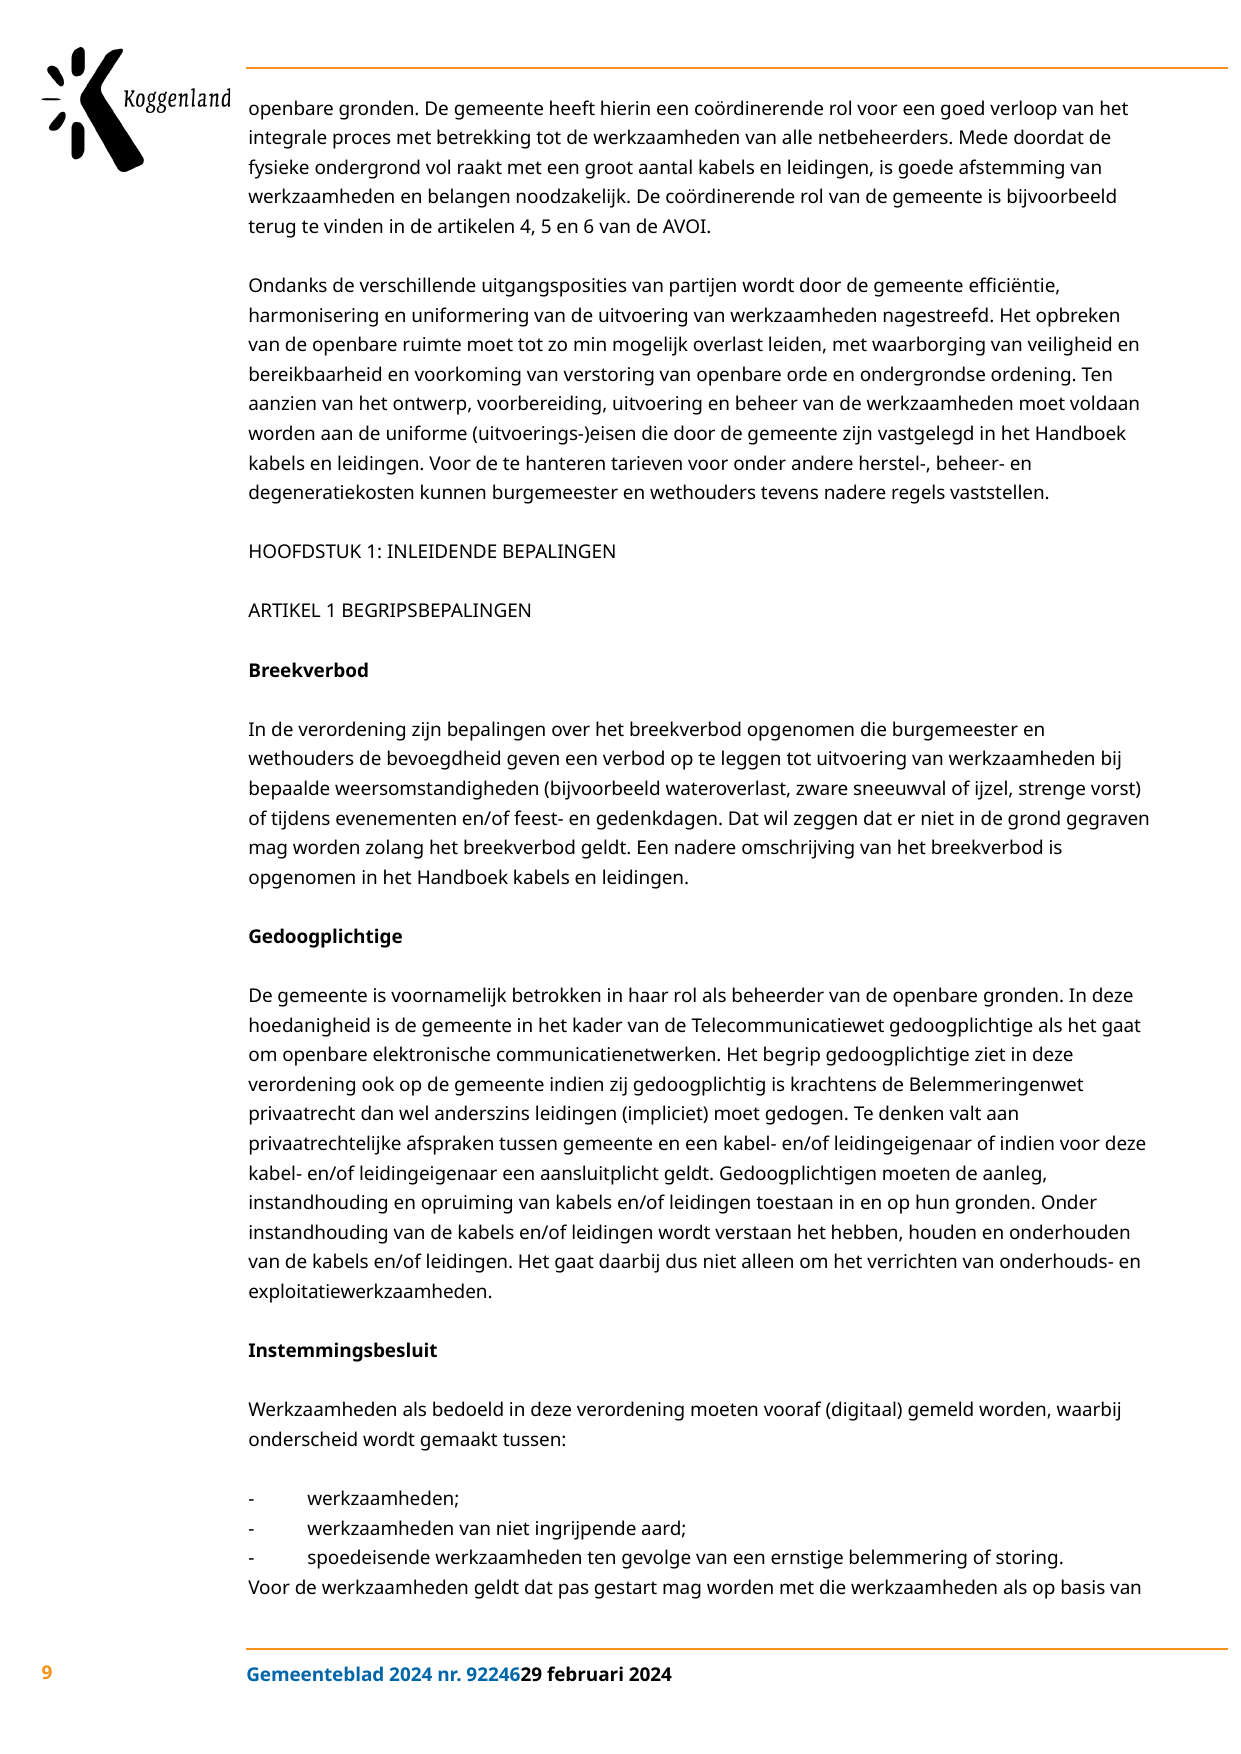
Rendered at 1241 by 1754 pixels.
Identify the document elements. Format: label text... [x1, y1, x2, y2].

picture [41, 47, 231, 172]
text ARTIKEL 1 BEGRIPSBEPALINGEN [248, 598, 1152, 623]
text HOOFDSTUK 1: INLEIDENDE BEPALINGEN [248, 538, 1152, 564]
text Gedoogplichtige [248, 923, 1152, 949]
text De gemeente is voornamelijk betrokken in haar rol als beheerder van de openbare gronden. In deze hoedanigheid is de gemeente in het kader van de Telecommunicatiewet gedoogplichtige als het gaat om openbare elektronische communicatienetwerken. Het begrip gedoogplichtige ziet in deze verordening ook op de gemeente indien zij gedoogplichtig is krachtens de Belemmeringenwet privaatrecht dan wel anderszins leidingen (impliciet) moet gedogen. Te denken valt aan privaatrechtelijke afspraken tussen gemeente en een kabel- en/of leidingeigenaar of indien voor deze kabel- en/of leidingeigenaar een aansluitplicht geldt. Gedoogplichtigen moeten de aanleg, instandhouding en opruiming van kabels en/of leidingen toestaan in en op hun gronden. Onder instandhouding van de kabels en/of leidingen wordt verstaan het hebben, houden en onderhouden van de kabels en/of leidingen. Het gaat daarbij dus niet alleen om het verrichten van onderhouds- en exploitatiewerkzaamheden. [248, 982, 1152, 1304]
text Breekverbod [248, 657, 1152, 683]
text Werkzaamheden als bedoeld in deze verordening moeten vooraf (digitaal) gemeld worden, waarbij onderscheid wordt gemaakt tussen: [248, 1396, 1152, 1452]
list werkzaamheden; [248, 1485, 1152, 1511]
list werkzaamheden van niet ingrijpende aard; [248, 1515, 1152, 1541]
text In de verordening zijn bepalingen over het breekverbod opgenomen die burgemeester en wethouders de bevoegdheid geven een verbod op te leggen tot uitvoering van werkzaamheden bij bepaalde weersomstandigheden (bijvoorbeeld wateroverlast, zware sneeuwval of ijzel, strenge vorst) of tijdens evenementen en/of feest- en gedenkdagen. Dat wil zeggen dat er niet in de grond gegraven mag worden zolang het breekverbod geldt. Een nadere omschrijving van het breekverbod is opgenomen in het Handboek kabels en leidingen. [248, 716, 1152, 890]
text Instemmingsbesluit [248, 1337, 1152, 1363]
text openbare gronden. De gemeente heeft hierin een coördinerende rol voor een goed verloop van het integrale proces met betrekking tot de werkzaamheden van alle netbeheerders. Mede doordat de fysieke ondergrond vol raakt met een groot aantal kabels en leidingen, is goede afstemming van werkzaamheden en belangen noodzakelijk. De coördinerende rol van de gemeente is bijvoorbeeld terug te vinden in de artikelen 4, 5 en 6 van de AVOI. [248, 95, 1152, 239]
text Ondanks de verschillende uitgangsposities van partijen wordt door de gemeente efficiëntie, harmonisering en uniformering van de uitvoering van werkzaamheden nagestreefd. Het opbreken van de openbare ruimte moet tot zo min mogelijk overlast leiden, met waarborging van veiligheid en bereikbaarheid en voorkoming van verstoring van openbare orde en ondergrondse ordening. Ten aanzien van het ontwerp, voorbereiding, uitvoering en beheer van de werkzaamheden moet voldaan worden aan de uniforme (uitvoerings-)eisen die door de gemeente zijn vastgelegd in het Handboek kabels en leidingen. Voor de te hanteren tarieven voor onder andere herstel-, beheer- en degeneratiekosten kunnen burgemeester en wethouders tevens nadere regels vaststellen. [248, 272, 1152, 505]
text Voor de werkzaamheden geldt dat pas gestart mag worden met die werkzaamheden als op basis van [248, 1574, 1152, 1600]
list spoedeisende werkzaamheden ten gevolge van een ernstige belemmering of storing. [248, 1544, 1152, 1570]
